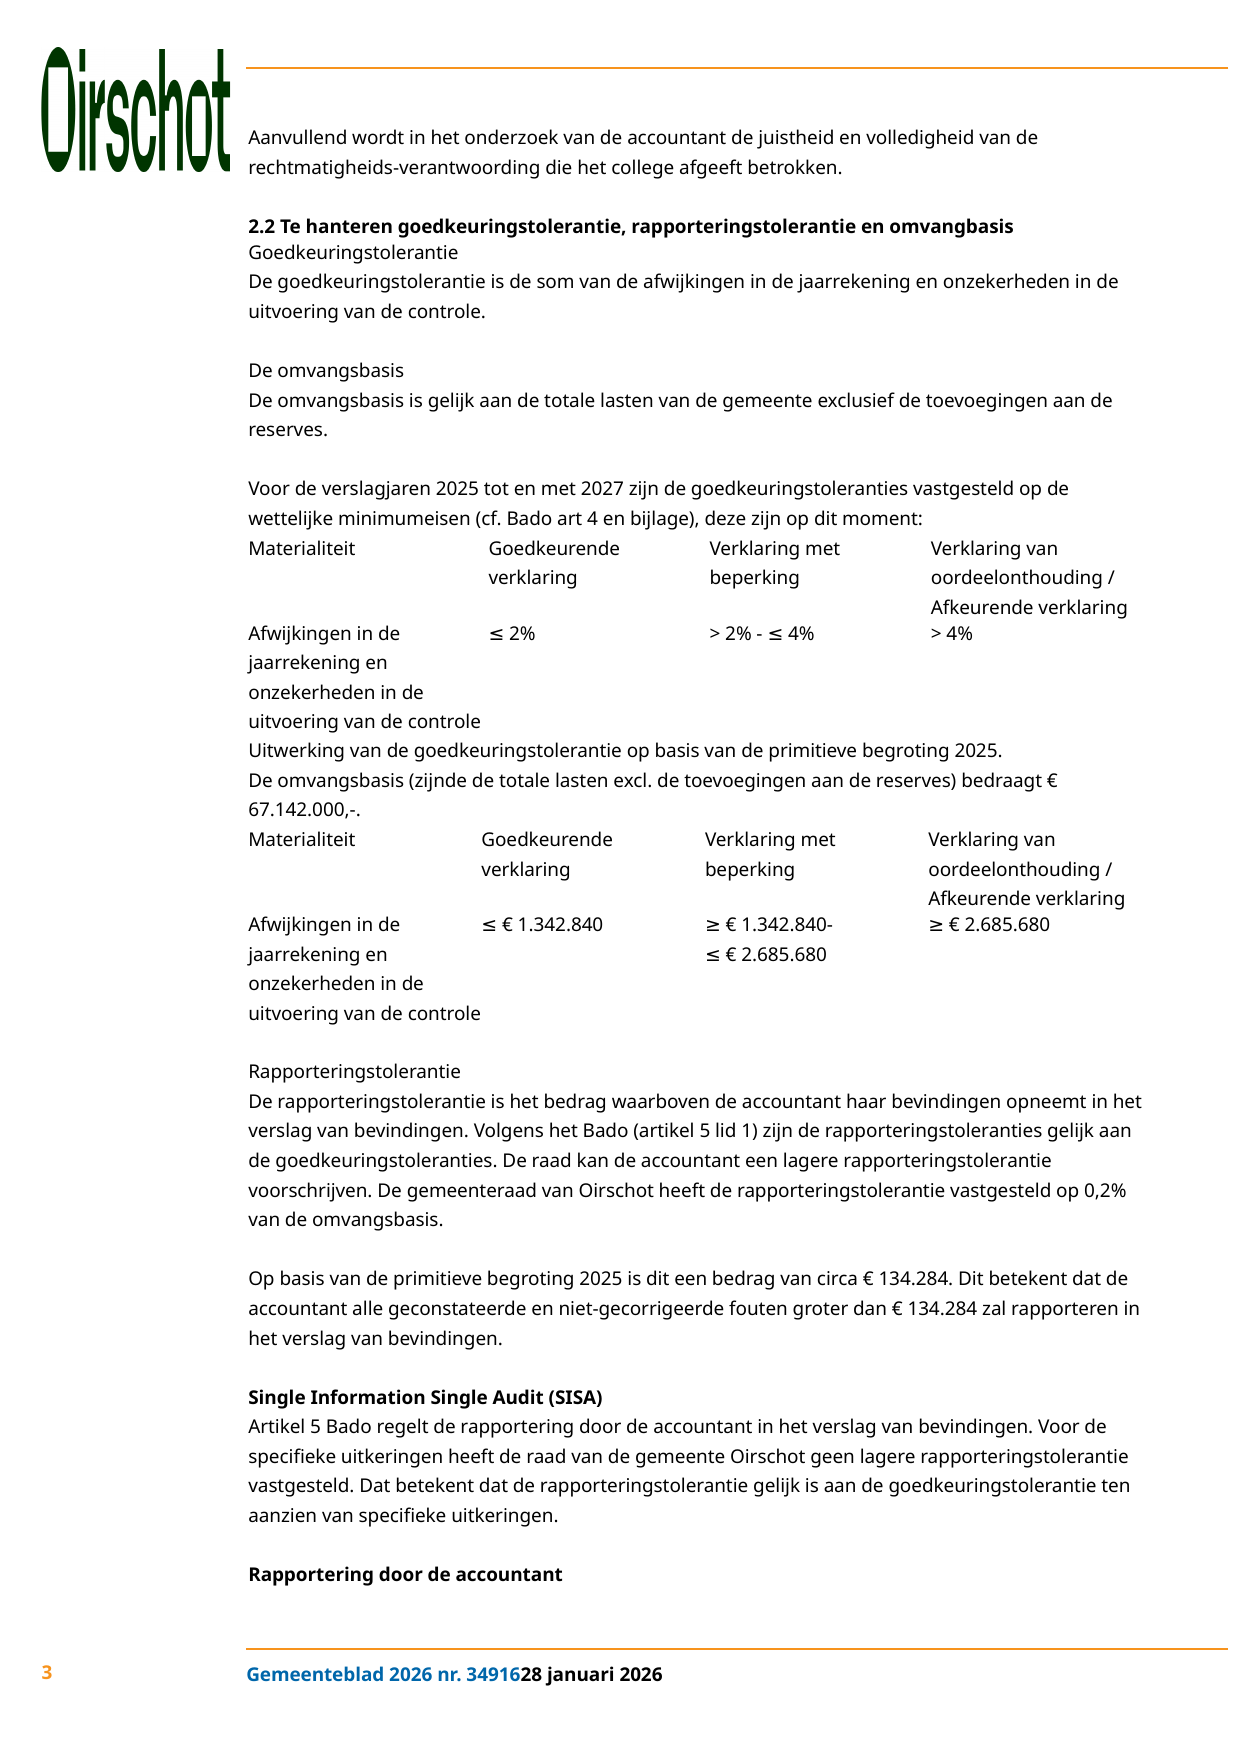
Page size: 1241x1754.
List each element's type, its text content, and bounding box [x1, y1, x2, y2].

text Aanvullend wordt in het onderzoek van de accountant de juistheid en volledigheid van de rechtmatigheids-verantwoording die het college afgeeft betrokken. [248, 124, 1152, 180]
text De omvangsbasis (zijnde de totale lasten excl. de toevoegingen aan de reserves) bedraagt € 67.142.000,-. [248, 767, 1152, 822]
table_cell ≥ € 2.685.680 [928, 911, 1152, 1026]
text Goedkeuringstolerantie [248, 239, 1152, 264]
text 2.2 Te hanteren goedkeuringstolerantie, rapporteringstolerantie en omvangbasis [248, 213, 1152, 239]
table_header Verklaring met beperking [709, 535, 931, 620]
table_header Goedkeurende verklaring [488, 535, 709, 620]
table_cell ≤ 2% [488, 620, 709, 734]
text De omvangsbasis is gelijk aan de totale lasten van de gemeente exclusief de toevoegingen aan de reserves. [248, 387, 1152, 442]
table_cell Afwijkingen in de jaarrekening en onzekerheden in de uitvoering van de controle [248, 911, 481, 1026]
text Op basis van de primitieve begroting 2025 is dit een bedrag van circa € 134.284. Dit betekent dat de accountant alle geconstateerde en niet-gecorrigeerde fouten groter dan € 134.284 zal rapporteren in het verslag van bevindingen. [248, 1266, 1152, 1350]
table_header Goedkeurende verklaring [481, 826, 705, 911]
text Rapportering door de accountant [248, 1561, 1152, 1587]
table_cell > 4% [931, 620, 1152, 734]
table_cell ≥ € 1.342.840- ≤ € 2.685.680 [705, 911, 928, 1026]
text De omvangsbasis [248, 357, 1152, 383]
picture [41, 47, 231, 172]
table_header Materialiteit [248, 826, 481, 911]
table_cell > 2% - ≤ 4% [709, 620, 931, 734]
text Voor de verslagjaren 2025 tot en met 2027 zijn de goedkeuringstoleranties vastgesteld op de wettelijke minimumeisen (cf. Bado art 4 en bijlage), deze zijn op dit moment: [248, 476, 1152, 531]
text Artikel 5 Bado regelt de rapportering door de accountant in het verslag van bevindingen. Voor de specifieke uitkeringen heeft de raad van de gemeente Oirschot geen lagere rapporteringstolerantie vastgesteld. Dat betekent dat de rapporteringstolerantie gelijk is aan de goedkeuringstolerantie ten aanzien van specifieke uitkeringen. [248, 1413, 1152, 1528]
table_header Verklaring van oordeelonthouding / Afkeurende verklaring [928, 826, 1152, 911]
table_header Verklaring met beperking [705, 826, 928, 911]
text De goedkeuringstolerantie is de som van de afwijkingen in de jaarrekening en onzekerheden in de uitvoering van de controle. [248, 268, 1152, 324]
table_cell ≤ € 1.342.840 [481, 911, 705, 1026]
text Rapporteringstolerantie [248, 1058, 1152, 1084]
text Uitwerking van de goedkeuringstolerantie op basis van de primitieve begroting 2025. [248, 737, 1152, 763]
text Single Information Single Audit (SISA) [248, 1384, 1152, 1409]
table_header Materialiteit [248, 535, 488, 620]
table_header Verklaring van oordeelonthouding / Afkeurende verklaring [931, 535, 1152, 620]
table_cell Afwijkingen in de jaarrekening en onzekerheden in de uitvoering van de controle [248, 620, 488, 734]
text De rapporteringstolerantie is het bedrag waarboven de accountant haar bevindingen opneemt in het verslag van bevindingen. Volgens het Bado (artikel 5 lid 1) zijn de rapporteringstoleranties gelijk aan de goedkeuringstoleranties. De raad kan de accountant een lagere rapporteringstolerantie voorschrijven. De gemeenteraad van Oirschot heeft de rapporteringstolerantie vastgesteld op 0,2% van de omvangsbasis. [248, 1088, 1152, 1232]
